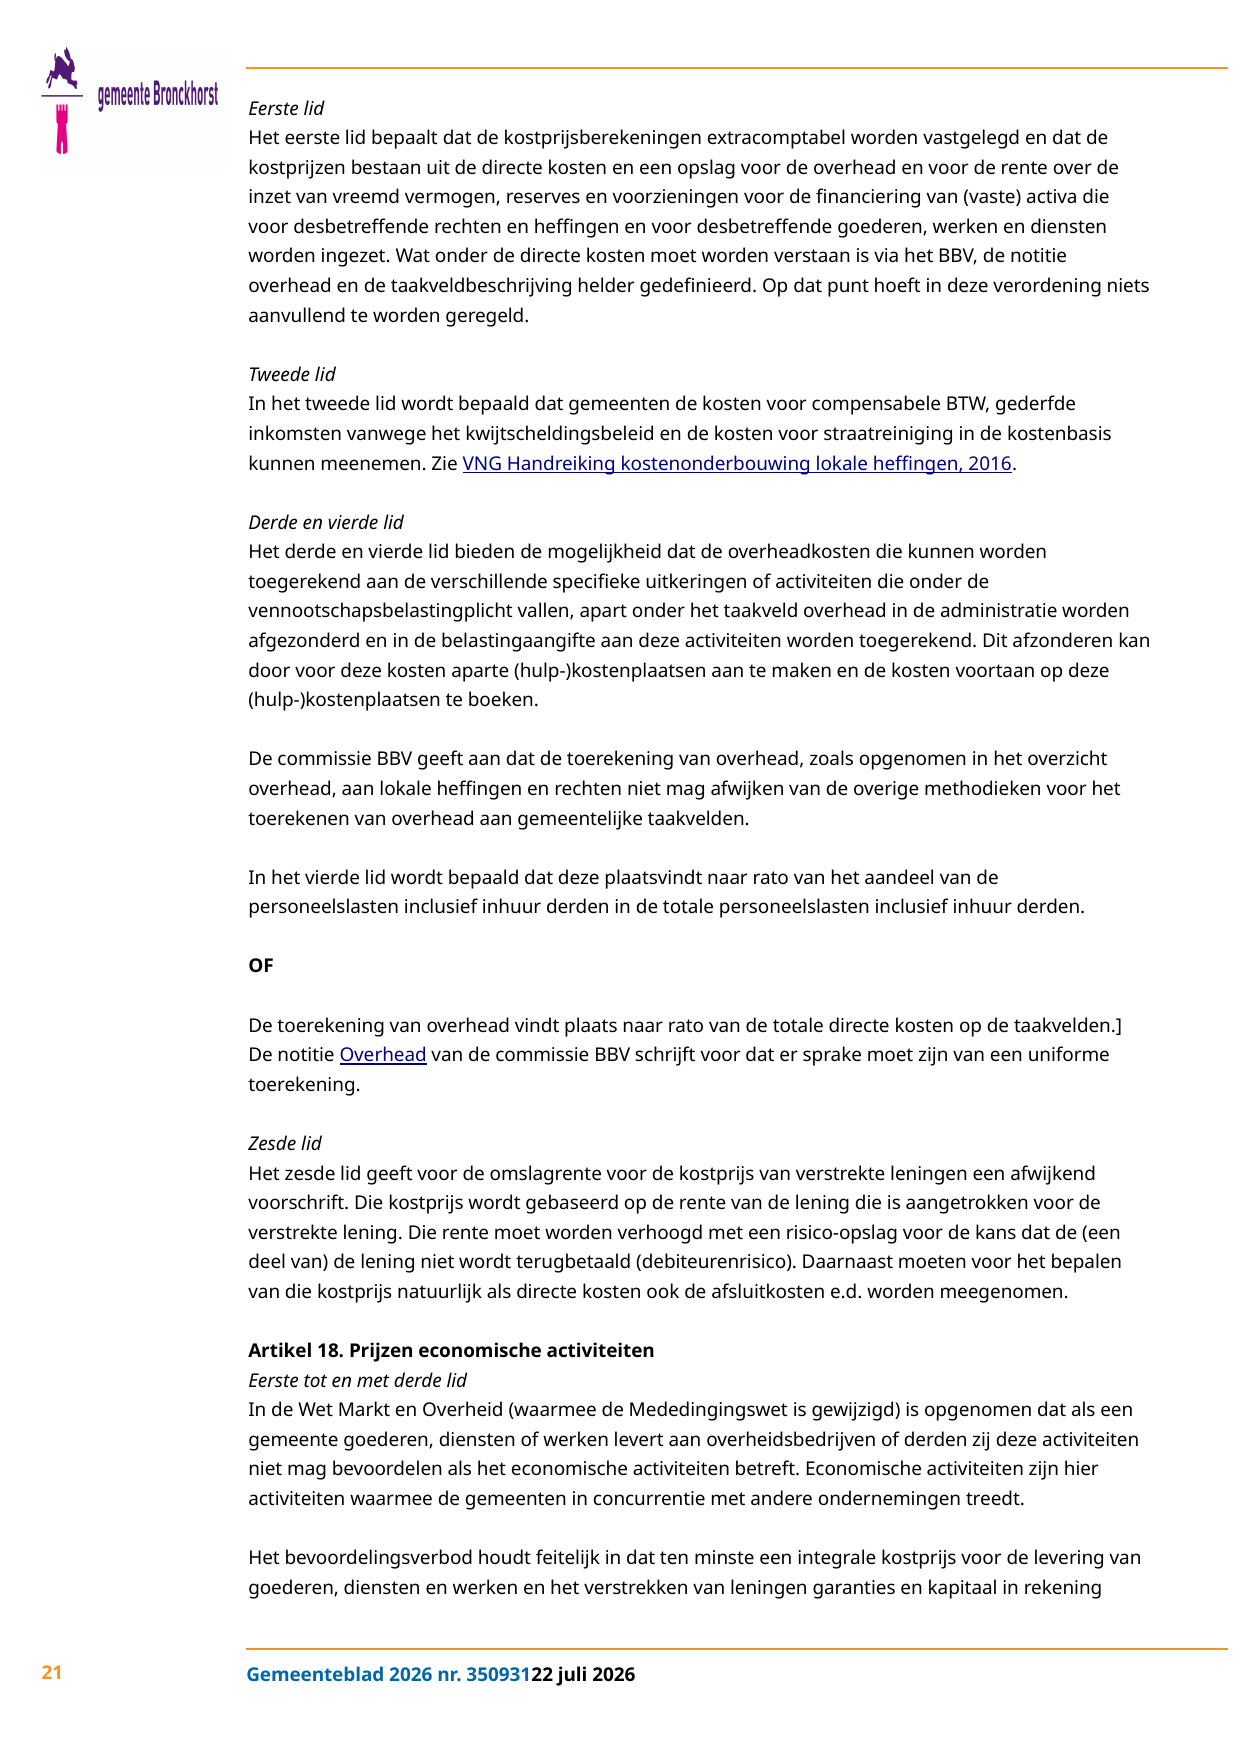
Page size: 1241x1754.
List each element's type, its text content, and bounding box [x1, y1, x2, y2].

text Eerste lid [248, 95, 1152, 121]
text Het bevoordelingsverbod houdt feitelijk in dat ten minste een integrale kostprijs voor de levering van goederen, diensten en werken en het verstrekken van leningen garanties en kapitaal in rekening [248, 1544, 1152, 1600]
text De toerekening van overhead vindt plaats naar rato van de totale directe kosten op de taakvelden.] De notitie Overhead van de commissie BBV schrijft voor dat er sprake moet zijn van een uniforme toerekening. [248, 1012, 1152, 1097]
text Het zesde lid geeft voor de omslagrente voor de kostprijs van verstrekte leningen een afwijkend voorschrift. Die kostprijs wordt gebaseerd op de rente van de lening die is aangetrokken voor de verstrekte lening. Die rente moet worden verhoogd met een risico-opslag voor de kans dat de (een deel van) de lening niet wordt terugbetaald (debiteurenrisico). Daarnaast moeten voor het bepalen van die kostprijs natuurlijk als directe kosten ook de afsluitkosten e.d. worden meegenomen. [248, 1160, 1152, 1304]
text Eerste tot en met derde lid [248, 1367, 1152, 1393]
text Het derde en vierde lid bieden de mogelijkheid dat de overheadkosten die kunnen worden toegerekend aan de verschillende specifieke uitkeringen of activiteiten die onder de vennootschapsbelastingplicht vallen, apart onder het taakveld overhead in de administratie worden afgezonderd en in de belastingaangifte aan deze activiteiten worden toegerekend. Dit afzonderen kan door voor deze kosten aparte (hulp-)kostenplaatsen aan te maken en de kosten voortaan op deze (hulp-)kostenplaatsen te boeken. [248, 538, 1152, 712]
picture [41, 47, 231, 172]
text In het vierde lid wordt bepaald dat deze plaatsvindt naar rato van het aandeel van de personeelslasten inclusief inhuur derden in de totale personeelslasten inclusief inhuur derden. [248, 864, 1152, 919]
text De commissie BBV geeft aan dat de toerekening van overhead, zoals opgenomen in het overzicht overhead, aan lokale heffingen en rechten niet mag afwijken van de overige methodieken voor het toerekenen van overhead aan gemeentelijke taakvelden. [248, 746, 1152, 831]
text Tweede lid [248, 361, 1152, 387]
text OF [248, 953, 1152, 978]
text In het tweede lid wordt bepaald dat gemeenten de kosten voor compensabele BTW, gederfde inkomsten vanwege het kwijtscheldingsbeleid en de kosten voor straatreiniging in de kostenbasis kunnen meenemen. Zie VNG Handreiking kostenonderbouwing lokale heffingen, 2016. [248, 391, 1152, 476]
text Derde en vierde lid [248, 509, 1152, 535]
text Artikel 18. Prijzen economische activiteiten [248, 1337, 1152, 1363]
text Zesde lid [248, 1130, 1152, 1156]
text In de Wet Markt en Overheid (waarmee de Mededingingswet is gewijzigd) is opgenomen dat als een gemeente goederen, diensten of werken levert aan overheidsbedrijven of derden zij deze activiteiten niet mag bevoordelen als het economische activiteiten betreft. Economische activiteiten zijn hier activiteiten waarmee de gemeenten in concurrentie met andere ondernemingen treedt. [248, 1396, 1152, 1511]
text Het eerste lid bepaalt dat de kostprijsberekeningen extracomptabel worden vastgelegd en dat de kostprijzen bestaan uit de directe kosten en een opslag voor de overhead en voor de rente over de inzet van vreemd vermogen, reserves en voorzieningen voor de financiering van (vaste) activa die voor desbetreffende rechten en heffingen en voor desbetreffende goederen, werken en diensten worden ingezet. Wat onder de directe kosten moet worden verstaan is via het BBV, de notitie overhead en de taakveldbeschrijving helder gedefinieerd. Op dat punt hoeft in deze verordening niets aanvullend te worden geregeld. [248, 124, 1152, 328]
